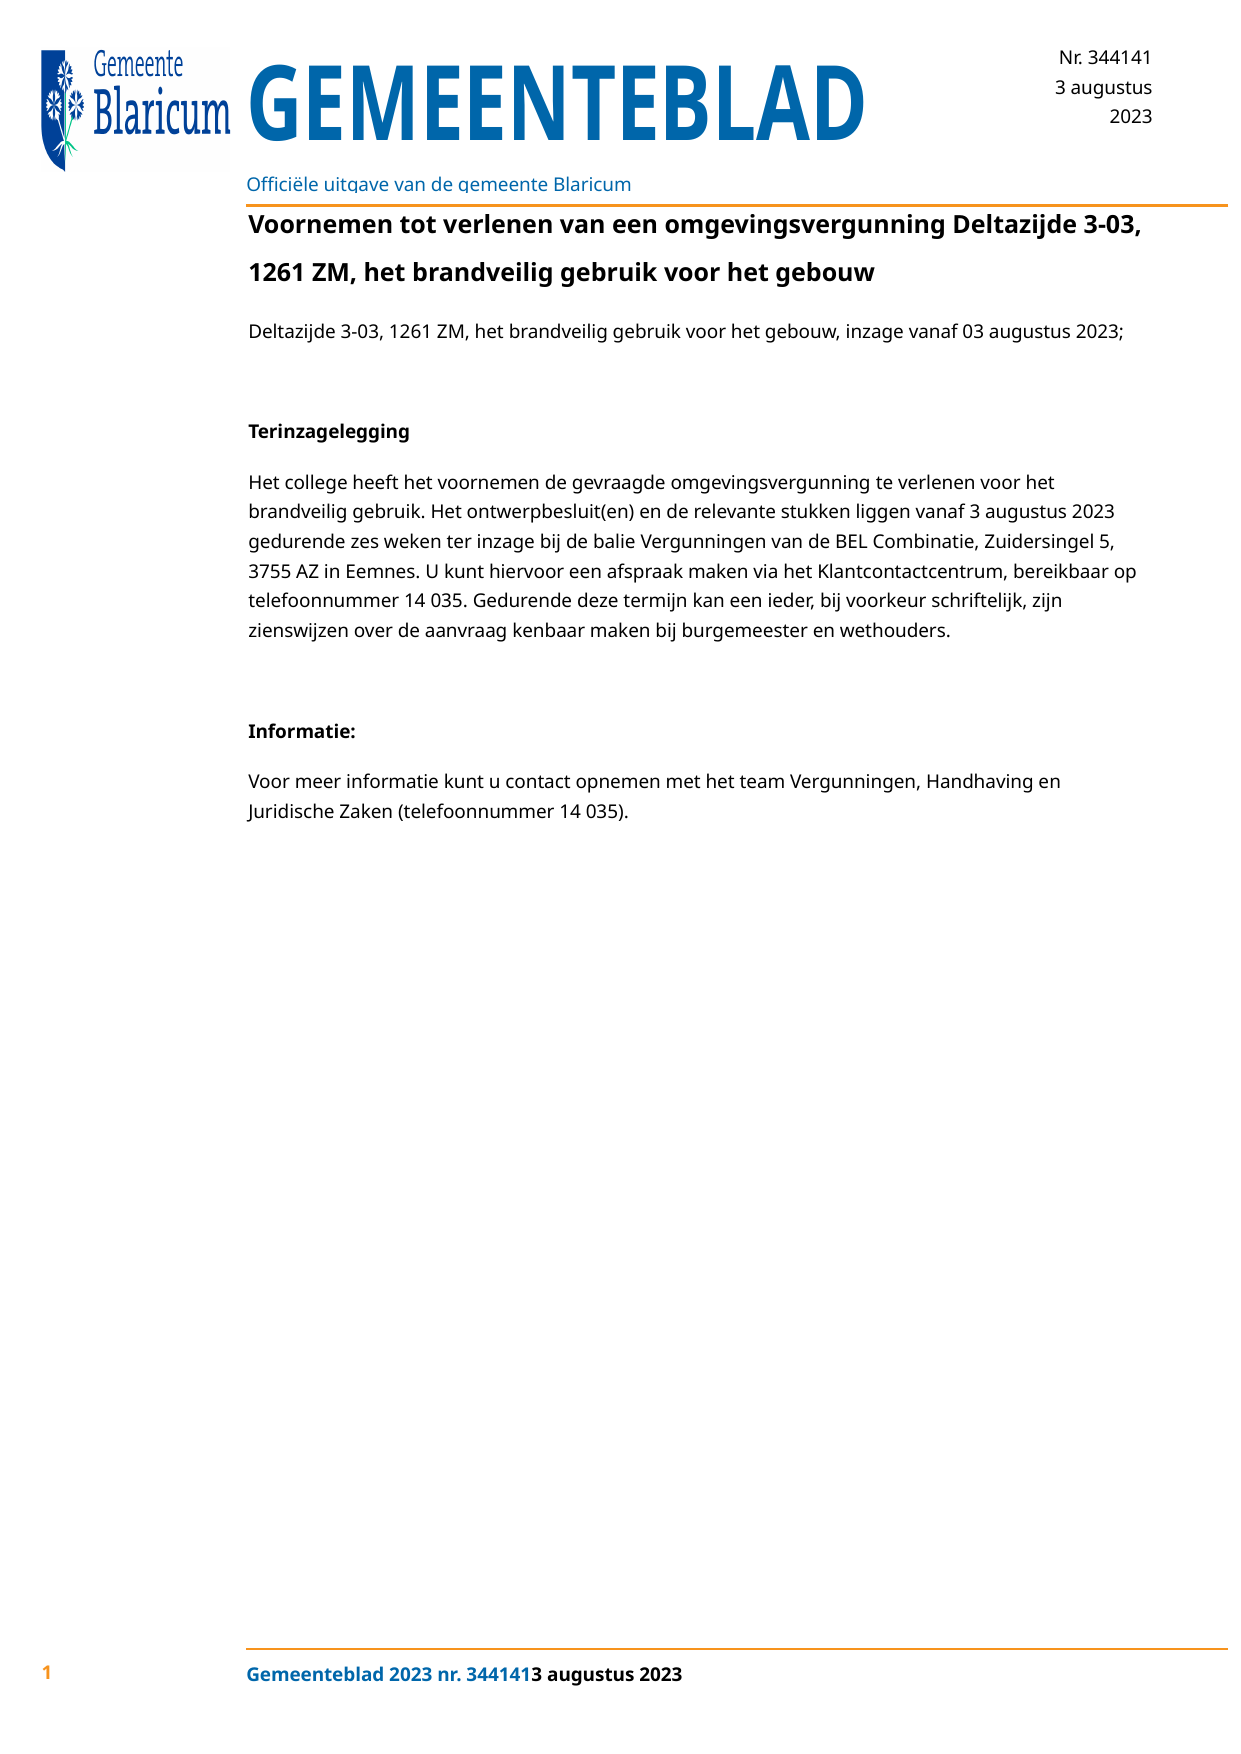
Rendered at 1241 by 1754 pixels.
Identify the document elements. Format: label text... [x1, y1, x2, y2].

text Het college heeft het voornemen de gevraagde omgevingsvergunning te verlenen voor het brandveilig gebruik. Het ontwerpbesluit(en) en de relevante stukken liggen vanaf 3 augustus 2023 gedurende zes weken ter inzage bij de balie Vergunningen van de BEL Combinatie, Zuidersingel 5, 3755 AZ in Eemnes. U kunt hiervoor een afspraak maken via het Klantcontactcentrum, bereikbaar op telefoonnummer 14 035. Gedurende deze termijn kan een ieder, bij voorkeur schriftelijk, zijn zienswijzen over de aanvraag kenbaar maken bij burgemeester en wethouders. [248, 469, 1152, 643]
text Deltazijde 3-03, 1261 ZM, het brandveilig gebruik voor het gebouw, inzage vanaf 03 augustus 2023; [248, 318, 1152, 344]
text Voor meer informatie kunt u contact opnemen met het team Vergunningen, Handhaving en Juridische Zaken (telefoonnummer 14 035). [248, 768, 1152, 824]
picture [41, 47, 231, 172]
text Informatie: [248, 718, 1152, 744]
text Voornemen tot verlenen van een omgevingsvergunning Deltazijde 3-03, 1261 ZM, het brandveilig gebruik voor het gebouw [248, 207, 1152, 288]
text Terinzagelegging [248, 419, 1152, 444]
